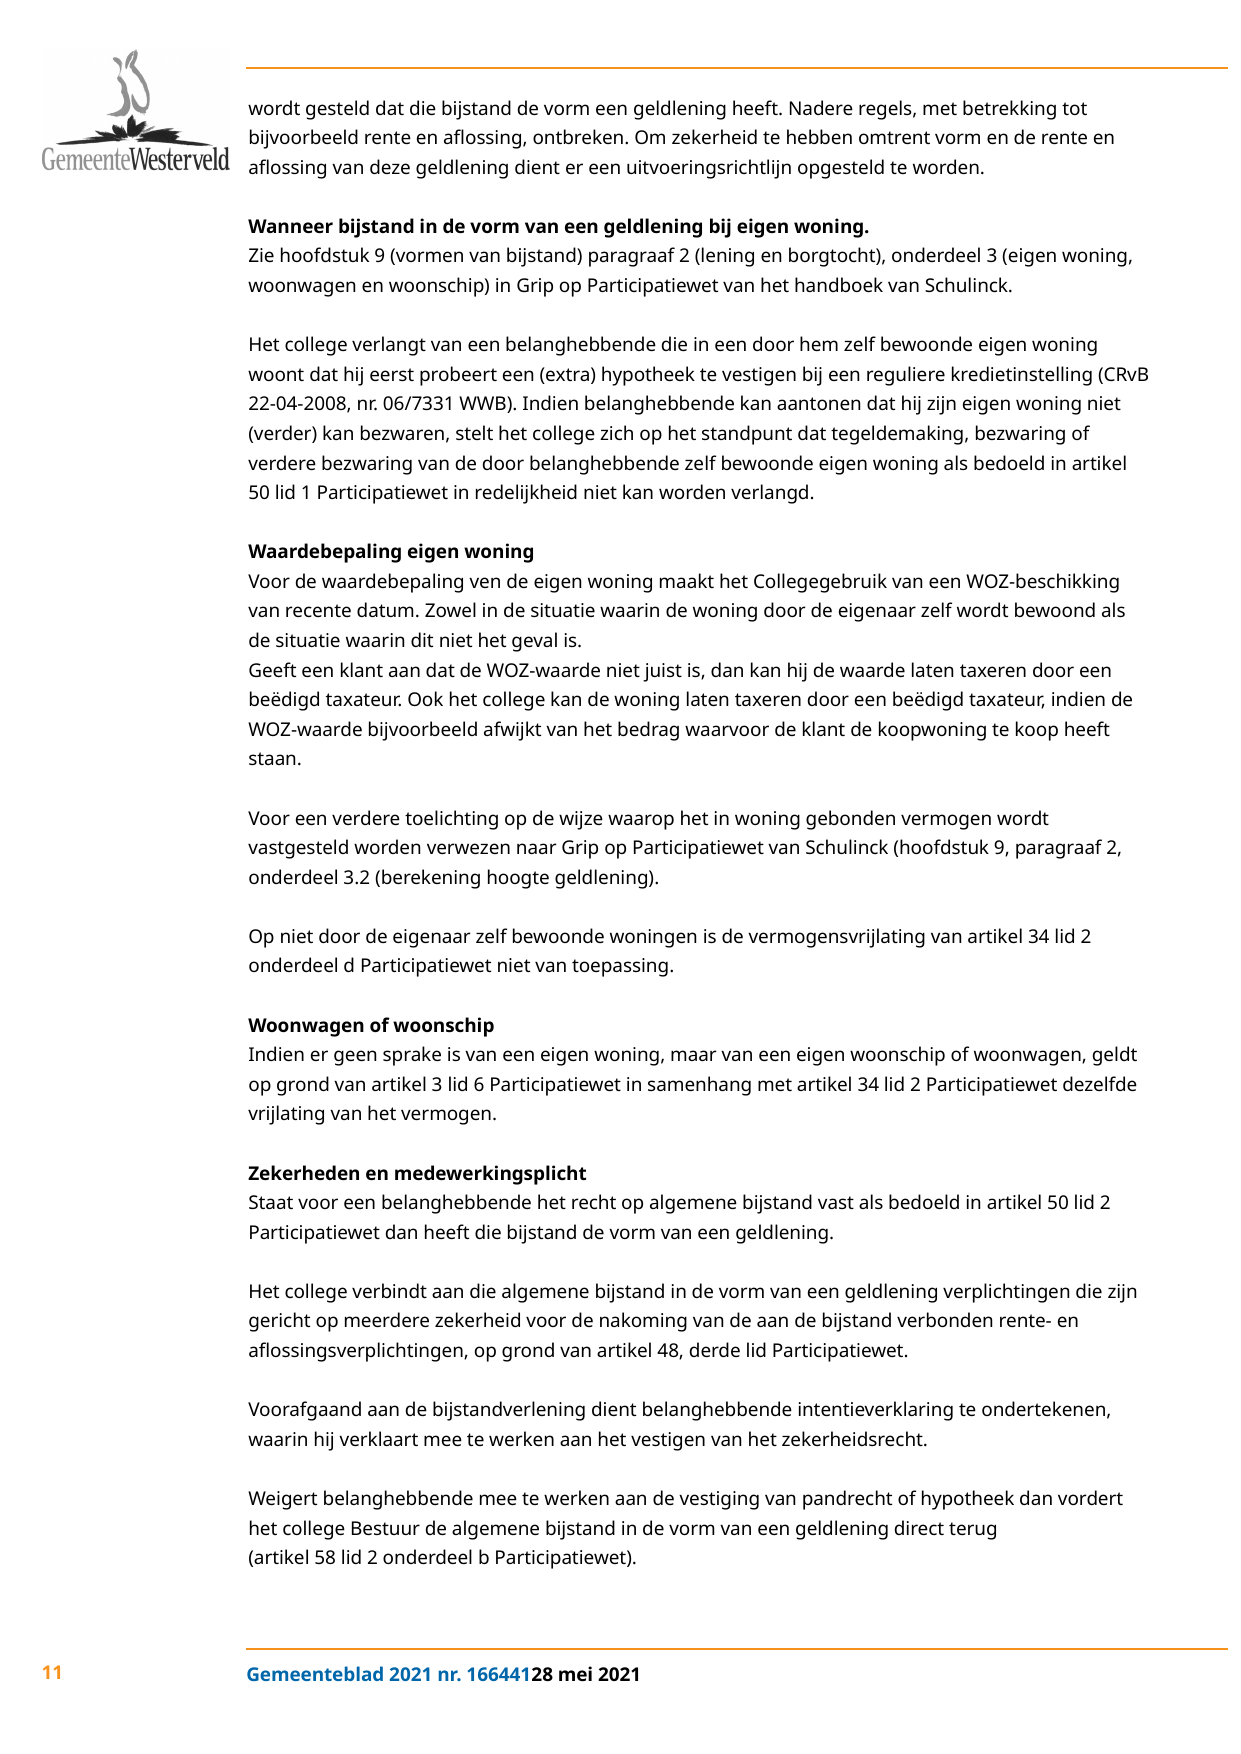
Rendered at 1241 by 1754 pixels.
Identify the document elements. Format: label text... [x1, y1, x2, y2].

text Wanneer bijstand in de vorm van een geldlening bij eigen woning. [248, 213, 1152, 239]
text Het college verlangt van een belanghebbende die in een door hem zelf bewoonde eigen woning woont dat hij eerst probeert een (extra) hypotheek te vestigen bij een reguliere kredietinstelling (CRvB 22-04-2008, nr. 06/7331 WWB). Indien belanghebbende kan aantonen dat hij zijn eigen woning niet (verder) kan bezwaren, stelt het college zich op het standpunt dat tegeldemaking, bezwaring of verdere bezwaring van de door belanghebbende zelf bewoonde eigen woning als bedoeld in artikel 50 lid 1 Participatiewet in redelijkheid niet kan worden verlangd. [248, 331, 1152, 505]
text (artikel 58 lid 2 onderdeel b Participatiewet). [248, 1544, 1152, 1570]
text Staat voor een belanghebbende het recht op algemene bijstand vast als bedoeld in artikel 50 lid 2 Participatiewet dan heeft die bijstand de vorm van een geldlening. [248, 1189, 1152, 1245]
text Voor de waardebepaling ven de eigen woning maakt het Collegegebruik van een WOZ-beschikking van recente datum. Zowel in de situatie waarin de woning door de eigenaar zelf wordt bewoond als de situatie waarin dit niet het geval is. [248, 568, 1152, 653]
text Voor een verdere toelichting op de wijze waarop het in woning gebonden vermogen wordt vastgesteld worden verwezen naar Grip op Participatiewet van Schulinck (hoofdstuk 9, paragraaf 2, onderdeel 3.2 (berekening hoogte geldlening). [248, 805, 1152, 890]
text Indien er geen sprake is van een eigen woning, maar van een eigen woonschip of woonwagen, geldt op grond van artikel 3 lid 6 Participatiewet in samenhang met artikel 34 lid 2 Participatiewet dezelfde vrijlating van het vermogen. [248, 1041, 1152, 1126]
picture [41, 47, 231, 172]
text Op niet door de eigenaar zelf bewoonde woningen is de vermogensvrijlating van artikel 34 lid 2 onderdeel d Participatiewet niet van toepassing. [248, 923, 1152, 978]
text Zekerheden en medewerkingsplicht [248, 1160, 1152, 1186]
text Voorafgaand aan de bijstandverlening dient belanghebbende intentieverklaring te ondertekenen, waarin hij verklaart mee te werken aan het vestigen van het zekerheidsrecht. [248, 1396, 1152, 1452]
text Woonwagen of woonschip [248, 1012, 1152, 1038]
text Weigert belanghebbende mee te werken aan de vestiging van pandrecht of hypotheek dan vordert het college Bestuur de algemene bijstand in de vorm van een geldlening direct terug [248, 1485, 1152, 1541]
text Het college verbindt aan die algemene bijstand in de vorm van een geldlening verplichtingen die zijn gericht op meerdere zekerheid voor de nakoming van de aan de bijstand verbonden rente- en aflossingsverplichtingen, op grond van artikel 48, derde lid Participatiewet. [248, 1278, 1152, 1363]
text Geeft een klant aan dat de WOZ-waarde niet juist is, dan kan hij de waarde laten taxeren door een beëdigd taxateur. Ook het college kan de woning laten taxeren door een beëdigd taxateur, indien de WOZ-waarde bijvoorbeeld afwijkt van het bedrag waarvoor de klant de koopwoning te koop heeft staan. [248, 657, 1152, 771]
text wordt gesteld dat die bijstand de vorm een geldlening heeft. Nadere regels, met betrekking tot bijvoorbeeld rente en aflossing, ontbreken. Om zekerheid te hebben omtrent vorm en de rente en aflossing van deze geldlening dient er een uitvoeringsrichtlijn opgesteld te worden. [248, 95, 1152, 180]
text Zie hoofdstuk 9 (vormen van bijstand) paragraaf 2 (lening en borgtocht), onderdeel 3 (eigen woning, woonwagen en woonschip) in Grip op Participatiewet van het handboek van Schulinck. [248, 243, 1152, 298]
text Waardebepaling eigen woning [248, 538, 1152, 564]
